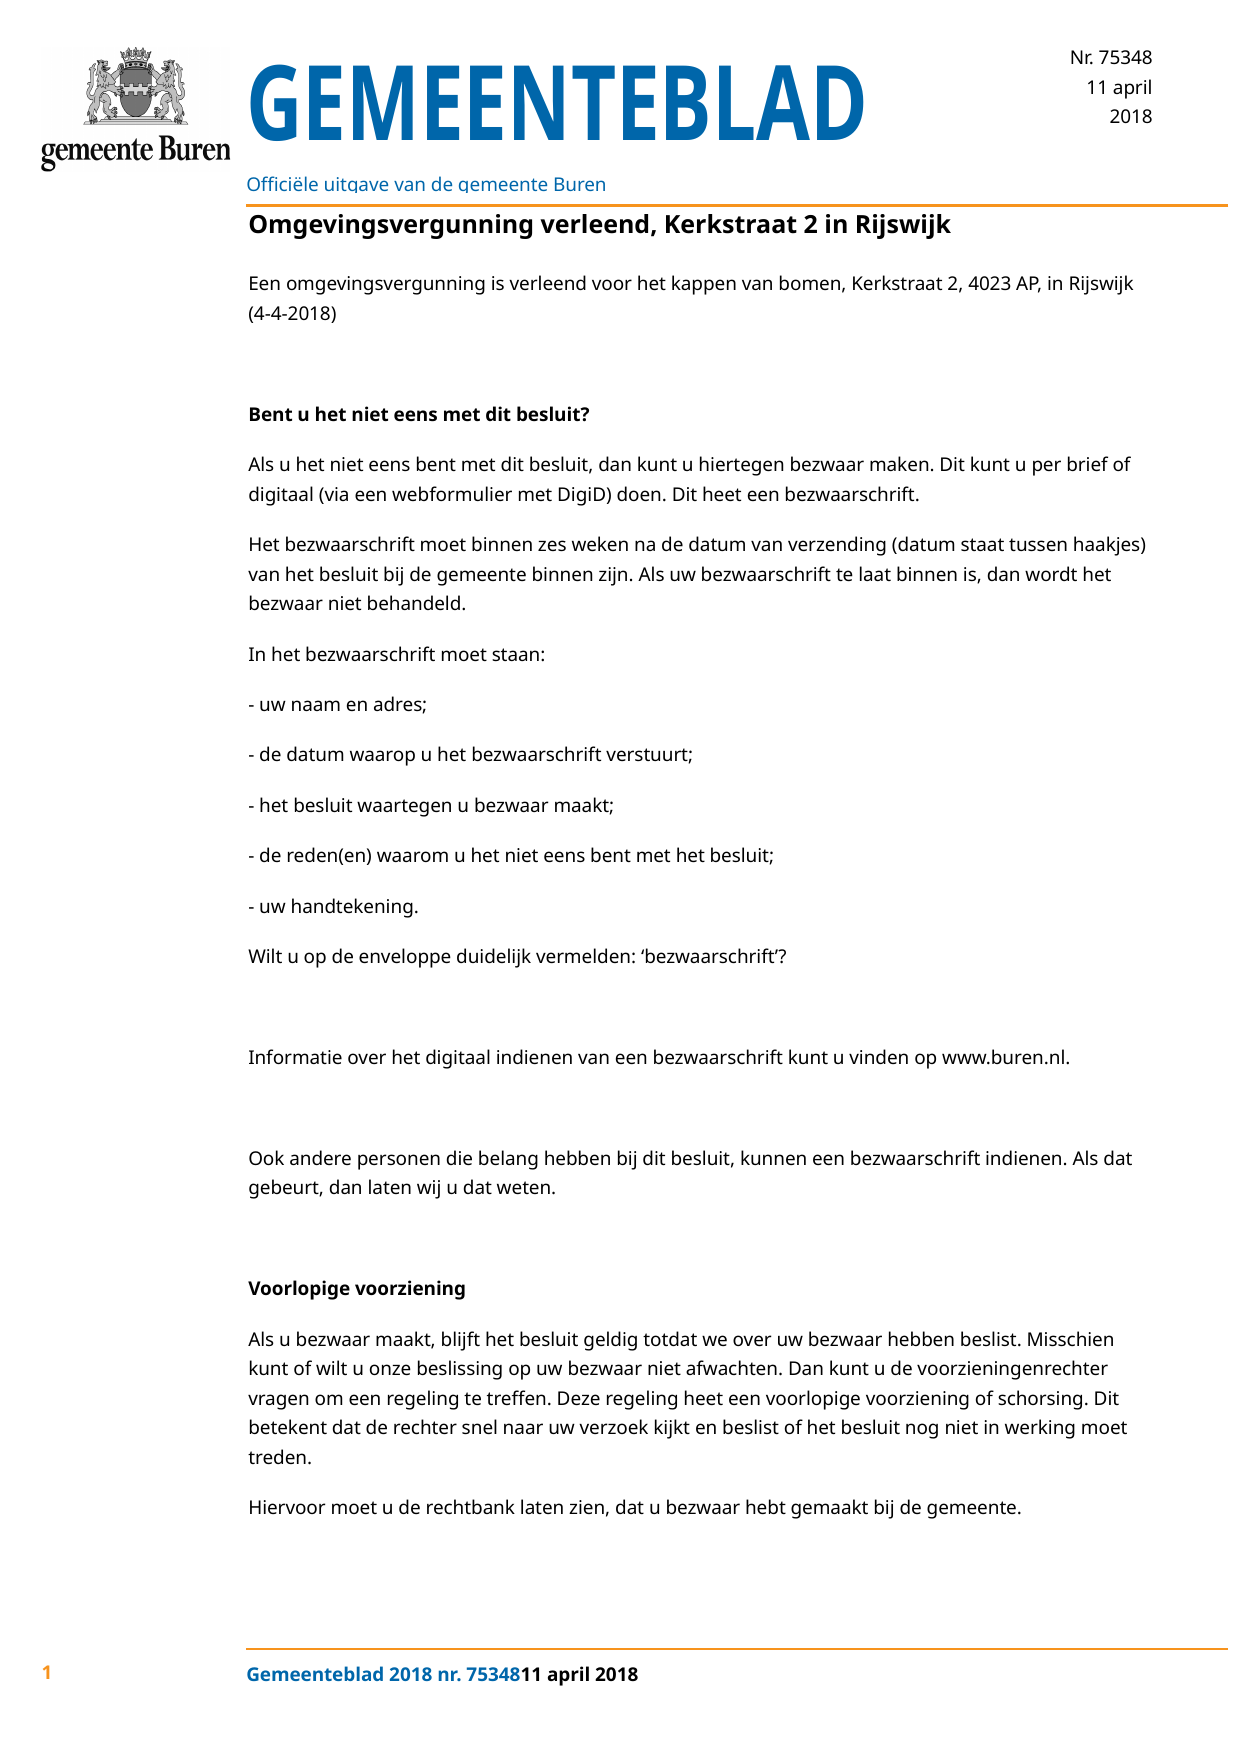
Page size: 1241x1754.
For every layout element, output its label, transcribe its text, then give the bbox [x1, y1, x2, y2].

text Als u bezwaar maakt, blijft het besluit geldig totdat we over uw bezwaar hebben beslist. Misschien kunt of wilt u onze beslissing op uw bezwaar niet afwachten. Dan kunt u de voorzieningenrechter vragen om een regeling te treffen. Deze regeling heet een voorlopige voorziening of schorsing. Dit betekent dat de rechter snel naar uw verzoek kijkt en beslist of het besluit nog niet in werking moet treden. [248, 1326, 1152, 1470]
text Bent u het niet eens met dit besluit? [248, 401, 1152, 426]
text Een omgevingsvergunning is verleend voor het kappen van bomen, Kerkstraat 2, 4023 AP, in Rijswijk (4-4-2018) [248, 270, 1152, 326]
text Voorlopige voorziening [248, 1275, 1152, 1301]
text In het bezwaarschrift moet staan: [248, 641, 1152, 666]
text - het besluit waartegen u bezwaar maakt; [248, 792, 1152, 818]
text Omgevingsvergunning verleend, Kerkstraat 2 in Rijswijk [248, 207, 1152, 241]
text Wilt u op de enveloppe duidelijk vermelden: ‘bezwaarschrift’? [248, 943, 1152, 969]
text Ook andere personen die belang hebben bij dit besluit, kunnen een bezwaarschrift indienen. Als dat gebeurt, dan laten wij u dat weten. [248, 1145, 1152, 1200]
text - uw handtekening. [248, 893, 1152, 918]
text Hiervoor moet u de rechtbank laten zien, dat u bezwaar hebt gemaakt bij de gemeente. [248, 1494, 1152, 1520]
text Als u het niet eens bent met dit besluit, dan kunt u hiertegen bezwaar maken. Dit kunt u per brief of digitaal (via een webformulier met DigiD) doen. Dit heet een bezwaarschrift. [248, 451, 1152, 506]
text - de reden(en) waarom u het niet eens bent met het besluit; [248, 842, 1152, 868]
text Informatie over het digitaal indienen van een bezwaarschrift kunt u vinden op www.buren.nl. [248, 1044, 1152, 1070]
text - uw naam en adres; [248, 691, 1152, 717]
text Het bezwaarschrift moet binnen zes weken na de datum van verzending (datum staat tussen haakjes) van het besluit bij de gemeente binnen zijn. Als uw bezwaarschrift te laat binnen is, dan wordt het bezwaar niet behandeld. [248, 531, 1152, 616]
text - de datum waarop u het bezwaarschrift verstuurt; [248, 742, 1152, 767]
picture [41, 47, 231, 172]
